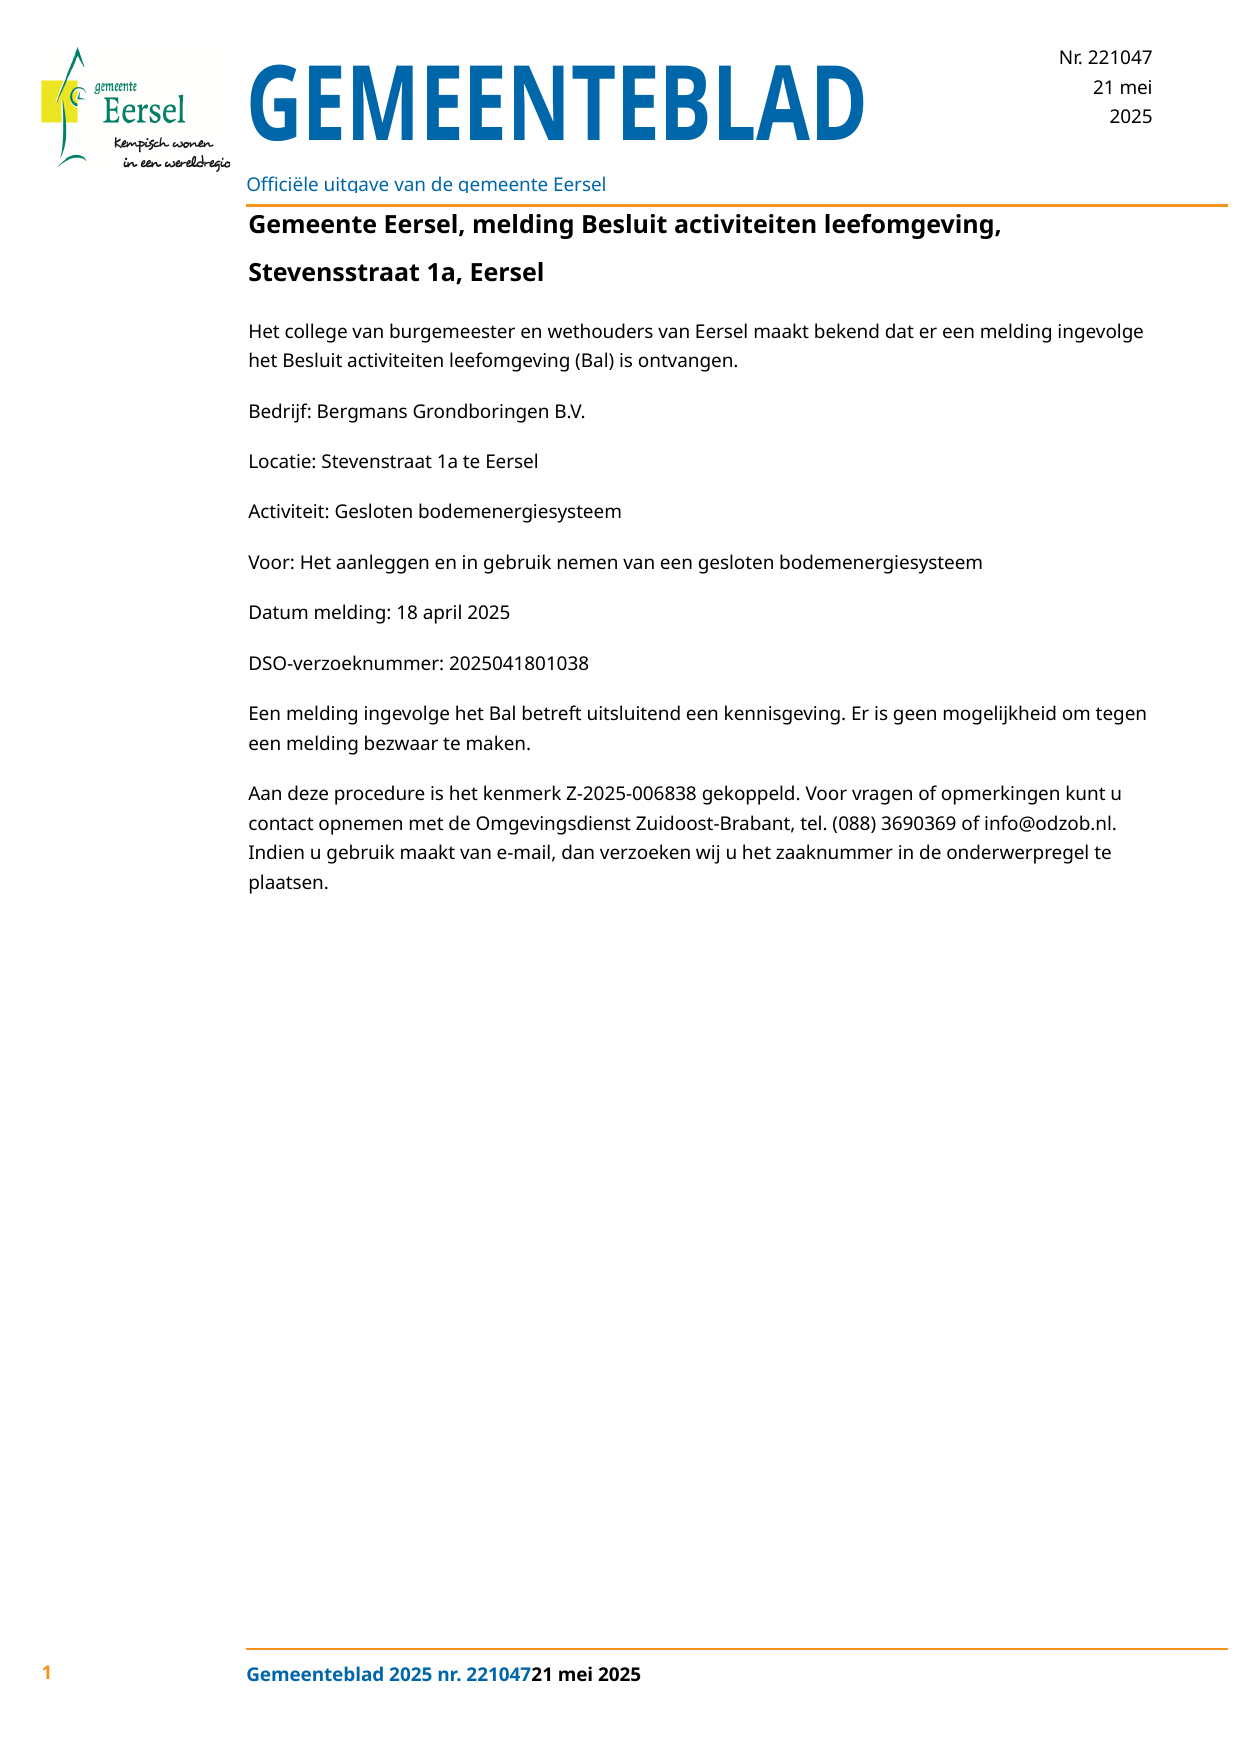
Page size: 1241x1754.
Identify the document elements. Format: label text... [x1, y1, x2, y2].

text Het college van burgemeester en wethouders van Eersel maakt bekend dat er een melding ingevolge het Besluit activiteiten leefomgeving (Bal) is ontvangen. [248, 318, 1152, 373]
text DSO-verzoeknummer: 2025041801038 [248, 650, 1152, 676]
text Aan deze procedure is het kenmerk Z-2025-006838 gekoppeld. Voor vragen of opmerkingen kunt u contact opnemen met de Omgevingsdienst Zuidoost-Brabant, tel. (088) 3690369 of info@odzob.nl. Indien u gebruik maakt van e-mail, dan verzoeken wij u het zaaknummer in de onderwerpregel te plaatsen. [248, 780, 1152, 895]
text Bedrijf: Bergmans Grondboringen B.V. [248, 398, 1152, 424]
text Een melding ingevolge het Bal betreft uitsluitend een kennisgeving. Er is geen mogelijkheid om tegen een melding bezwaar te maken. [248, 700, 1152, 756]
text Datum melding: 18 april 2025 [248, 599, 1152, 625]
text Gemeente Eersel, melding Besluit activiteiten leefomgeving, Stevensstraat 1a, Eersel [248, 207, 1152, 288]
text Activiteit: Gesloten bodemenergiesysteem [248, 499, 1152, 524]
text Voor: Het aanleggen en in gebruik nemen van een gesloten bodemenergiesysteem [248, 549, 1152, 575]
text Locatie: Stevenstraat 1a te Eersel [248, 448, 1152, 474]
picture [41, 47, 231, 172]
